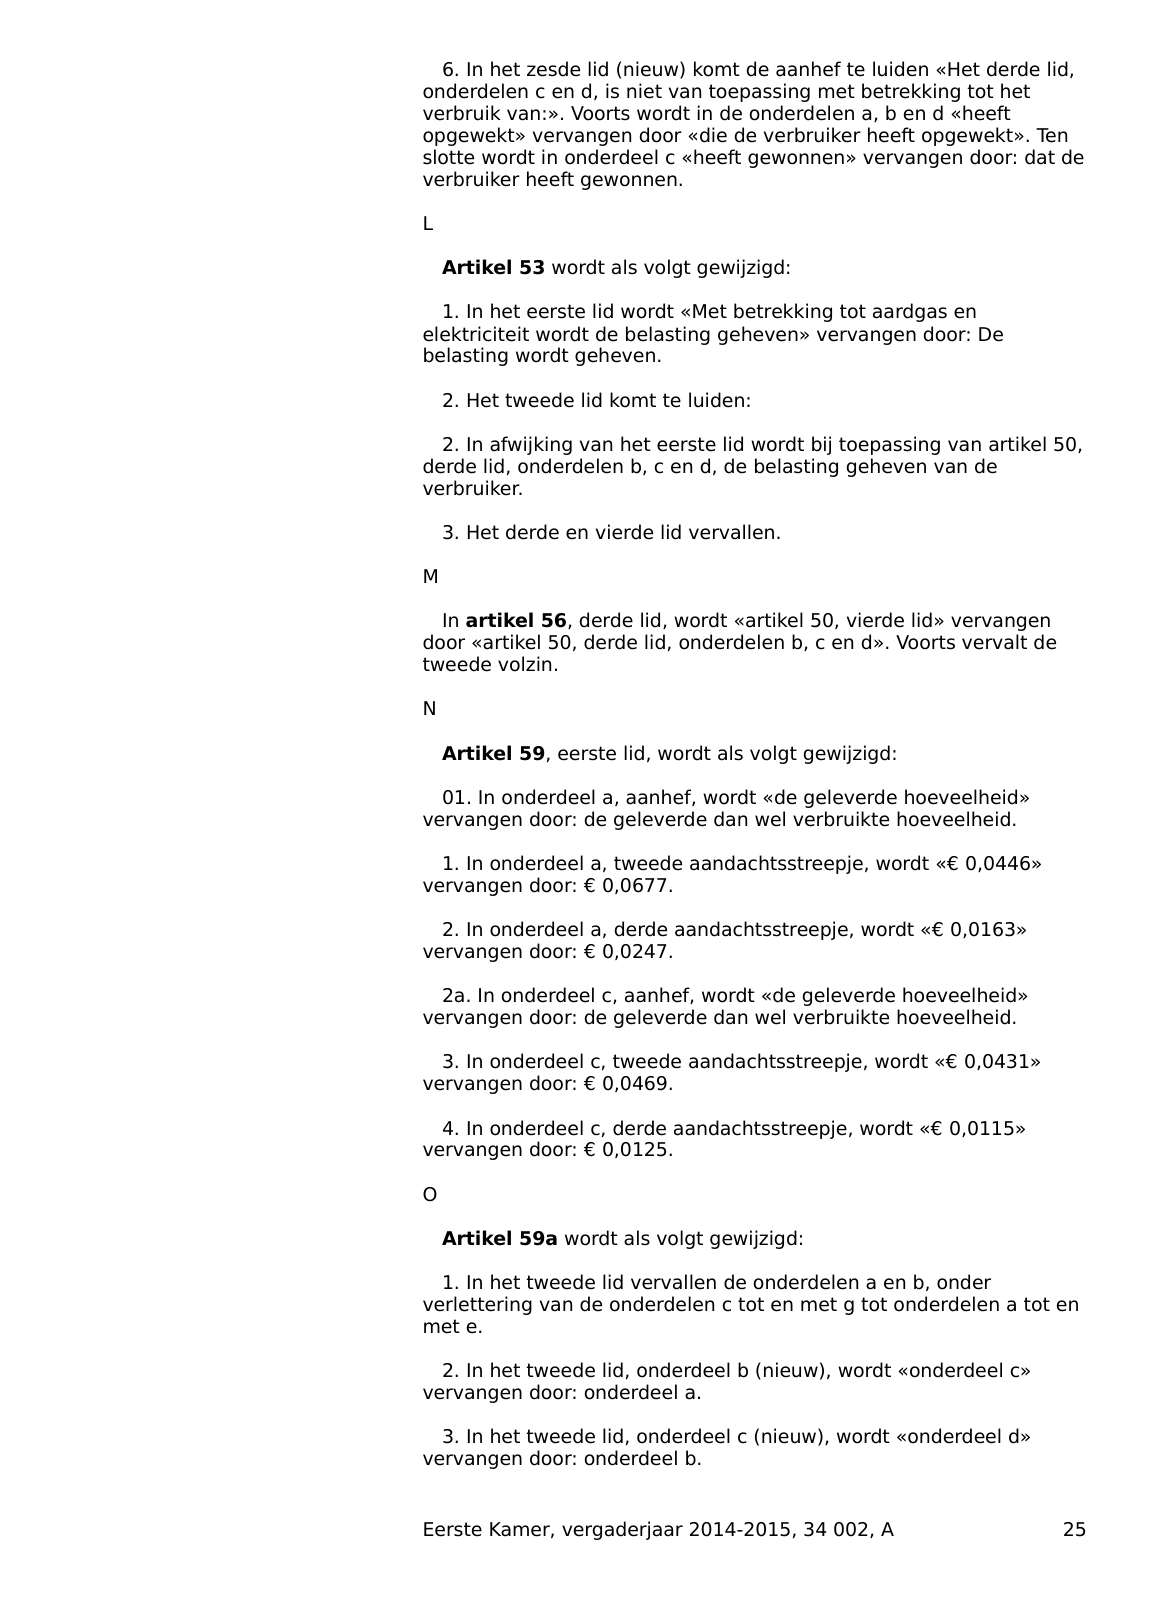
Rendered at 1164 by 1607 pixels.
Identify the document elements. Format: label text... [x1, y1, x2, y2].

text 2a. In onderdeel c, aanhef, wordt «de geleverde hoeveelheid» vervangen door: de geleverde dan wel verbruikte hoeveelheid. [422, 985, 1087, 1029]
text O [422, 1183, 1087, 1206]
text 3. In het tweede lid, onderdeel c (nieuw), wordt «onderdeel d» vervangen door: onderdeel b. [422, 1426, 1087, 1470]
text Artikel 59, eerste lid, wordt als volgt gewijzigd: [422, 742, 1087, 764]
text Artikel 53 wordt als volgt gewijzigd: [422, 257, 1087, 279]
text 3. In onderdeel c, tweede aandachtsstreepje, wordt «€ 0,0431» vervangen door: € 0,0469. [422, 1051, 1087, 1095]
text 6. In het zesde lid (nieuw) komt de aanhef te luiden «Het derde lid, onderdelen c en d, is niet van toepassing met betrekking tot het verbruik van:». Voorts wordt in de onderdelen a, b en d «heeft opgewekt» vervangen door «die de verbruiker heeft opgewekt». Ten slotte wordt in onderdeel c «heeft gewonnen» vervangen door: dat de verbruiker heeft gewonnen. [422, 59, 1087, 191]
text In artikel 56, derde lid, wordt «artikel 50, vierde lid» vervangen door «artikel 50, derde lid, onderdelen b, c en d». Voorts vervalt de tweede volzin. [422, 610, 1087, 676]
text L [422, 213, 1087, 235]
text 2. Het tweede lid komt te luiden: [422, 389, 1087, 412]
text 2. In afwijking van het eerste lid wordt bij toepassing van artikel 50, derde lid, onderdelen b, c en d, de belasting geheven van de verbruiker. [422, 434, 1087, 500]
text 4. In onderdeel c, derde aandachtsstreepje, wordt «€ 0,0115» vervangen door: € 0,0125. [422, 1117, 1087, 1161]
text M [422, 566, 1087, 588]
text 1. In het tweede lid vervallen de onderdelen a en b, onder verlettering van de onderdelen c tot en met g tot onderdelen a tot en met e. [422, 1272, 1087, 1338]
text 3. Het derde en vierde lid vervallen. [422, 522, 1087, 544]
text 1. In het eerste lid wordt «Met betrekking tot aardgas en elektriciteit wordt de belasting geheven» vervangen door: De belasting wordt geheven. [422, 301, 1087, 367]
text 2. In onderdeel a, derde aandachtsstreepje, wordt «€ 0,0163» vervangen door: € 0,0247. [422, 919, 1087, 963]
text 2. In het tweede lid, onderdeel b (nieuw), wordt «onderdeel c» vervangen door: onderdeel a. [422, 1360, 1087, 1404]
text Artikel 59a wordt als volgt gewijzigd: [422, 1228, 1087, 1250]
text N [422, 698, 1087, 720]
text 01. In onderdeel a, aanhef, wordt «de geleverde hoeveelheid» vervangen door: de geleverde dan wel verbruikte hoeveelheid. [422, 787, 1087, 831]
text 1. In onderdeel a, tweede aandachtsstreepje, wordt «€ 0,0446» vervangen door: € 0,0677. [422, 853, 1087, 897]
